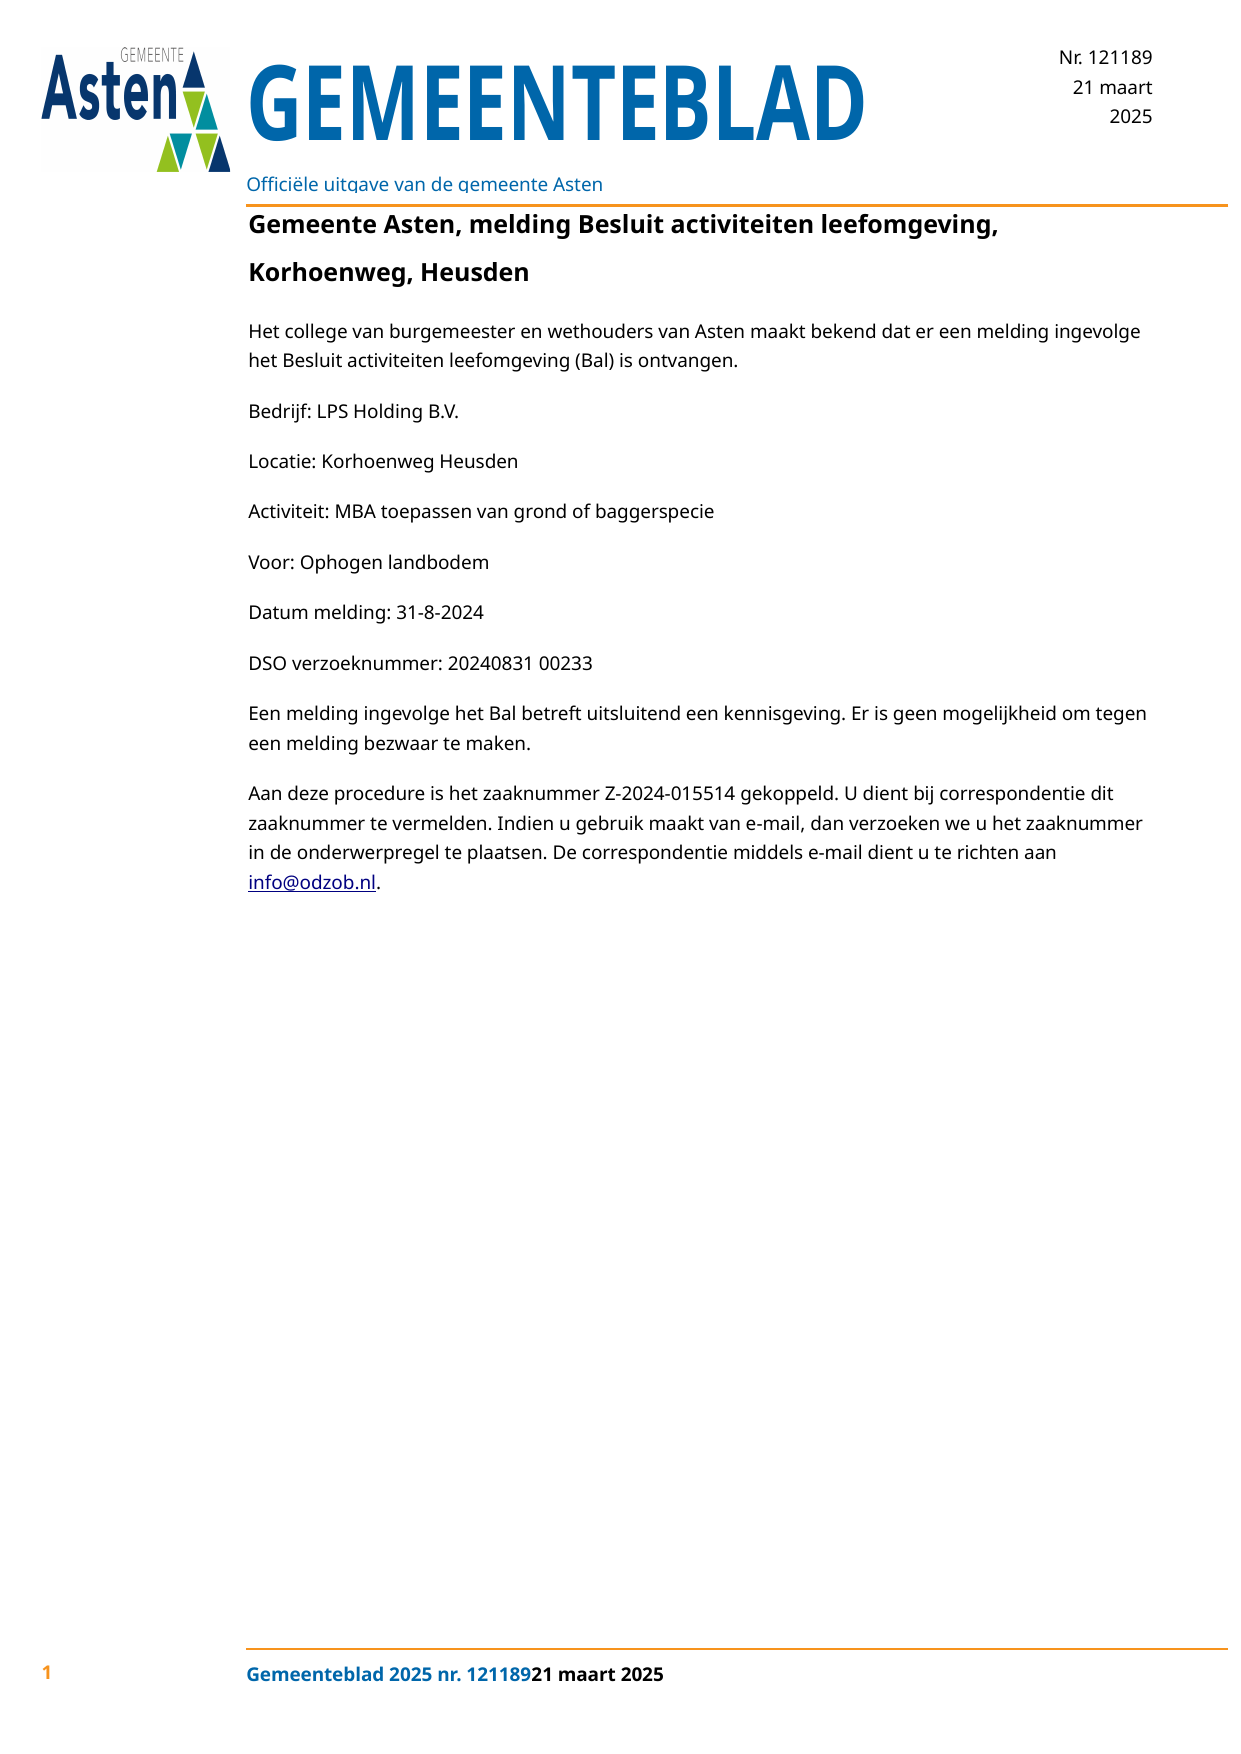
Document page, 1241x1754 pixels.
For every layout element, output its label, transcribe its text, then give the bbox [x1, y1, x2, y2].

text Aan deze procedure is het zaaknummer Z-2024-015514 gekoppeld. U dient bij correspondentie dit zaaknummer te vermelden. Indien u gebruik maakt van e-mail, dan verzoeken we u het zaaknummer in de onderwerpregel te plaatsen. De correspondentie middels e-mail dient u te richten aan info@odzob.nl. [248, 780, 1152, 895]
text Datum melding: 31-8-2024 [248, 599, 1152, 625]
text Bedrijf: LPS Holding B.V. [248, 398, 1152, 424]
text Het college van burgemeester en wethouders van Asten maakt bekend dat er een melding ingevolge het Besluit activiteiten leefomgeving (Bal) is ontvangen. [248, 318, 1152, 373]
text Activiteit: MBA toepassen van grond of baggerspecie [248, 499, 1152, 524]
text Gemeente Asten, melding Besluit activiteiten leefomgeving, Korhoenweg, Heusden [248, 207, 1152, 288]
text Locatie: Korhoenweg Heusden [248, 448, 1152, 474]
text Een melding ingevolge het Bal betreft uitsluitend een kennisgeving. Er is geen mogelijkheid om tegen een melding bezwaar te maken. [248, 700, 1152, 756]
text Voor: Ophogen landbodem [248, 549, 1152, 575]
text DSO verzoeknummer: 20240831 00233 [248, 650, 1152, 676]
picture [41, 47, 231, 172]
